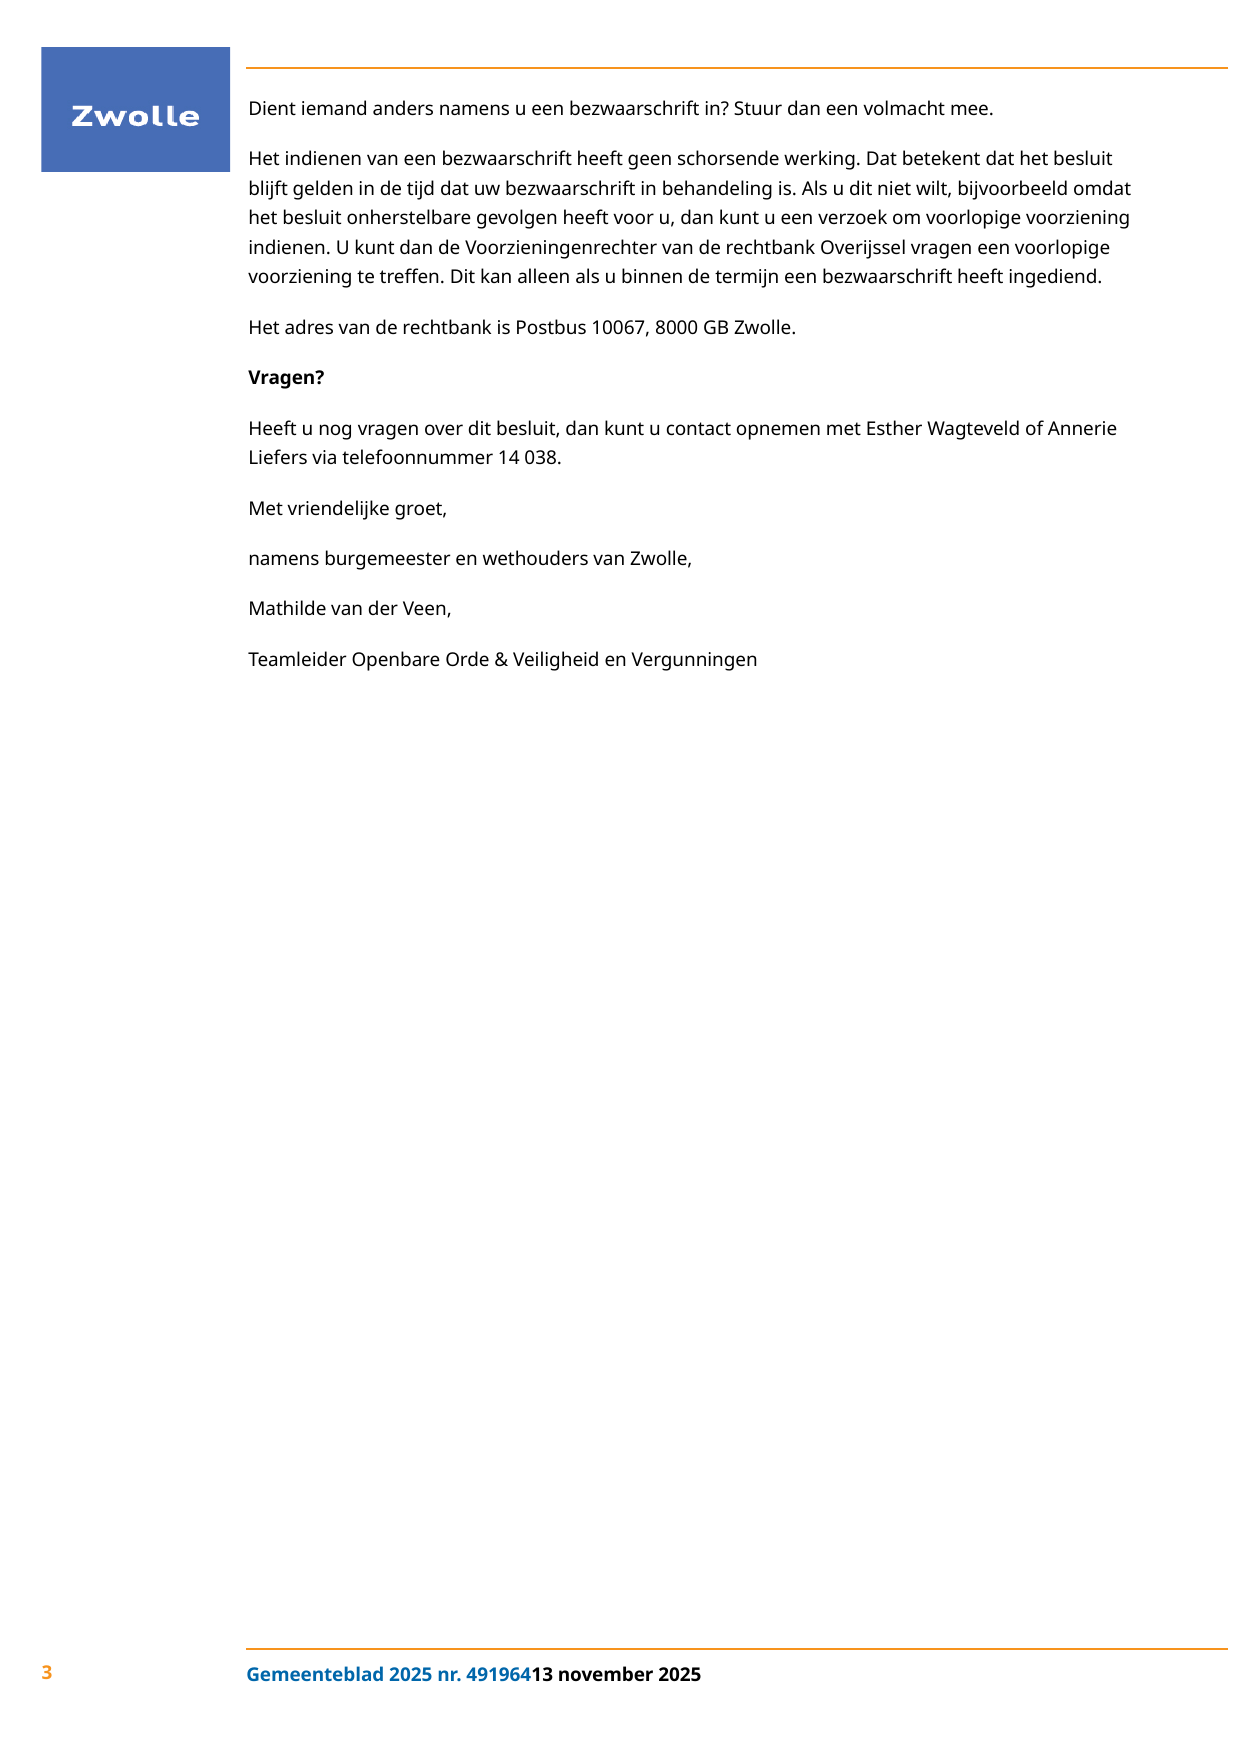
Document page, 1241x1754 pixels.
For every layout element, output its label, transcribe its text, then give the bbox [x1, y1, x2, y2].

text Mathilde van der Veen, [248, 596, 1152, 621]
text namens burgemeester en wethouders van Zwolle, [248, 545, 1152, 571]
text Dient iemand anders namens u een bezwaarschrift in? Stuur dan een volmacht mee. [248, 95, 1152, 121]
text Het adres van de rechtbank is Postbus 10067, 8000 GB Zwolle. [248, 314, 1152, 340]
text Vragen? [248, 364, 1152, 390]
text Teamleider Openbare Orde & Veiligheid en Vergunningen [248, 646, 1152, 672]
picture [41, 47, 231, 172]
text Met vriendelijke groet, [248, 495, 1152, 521]
text Heeft u nog vragen over dit besluit, dan kunt u contact opnemen met Esther Wagteveld of Annerie Liefers via telefoonnummer 14 038. [248, 415, 1152, 470]
text Het indienen van een bezwaarschrift heeft geen schorsende werking. Dat betekent dat het besluit blijft gelden in de tijd dat uw bezwaarschrift in behandeling is. Als u dit niet wilt, bijvoorbeeld omdat het besluit onherstelbare gevolgen heeft voor u, dan kunt u een verzoek om voorlopige voorziening indienen. U kunt dan de Voorzieningenrechter van de rechtbank Overijssel vragen een voorlopige voorziening te treffen. Dit kan alleen als u binnen de termijn een bezwaarschrift heeft ingediend. [248, 145, 1152, 289]
